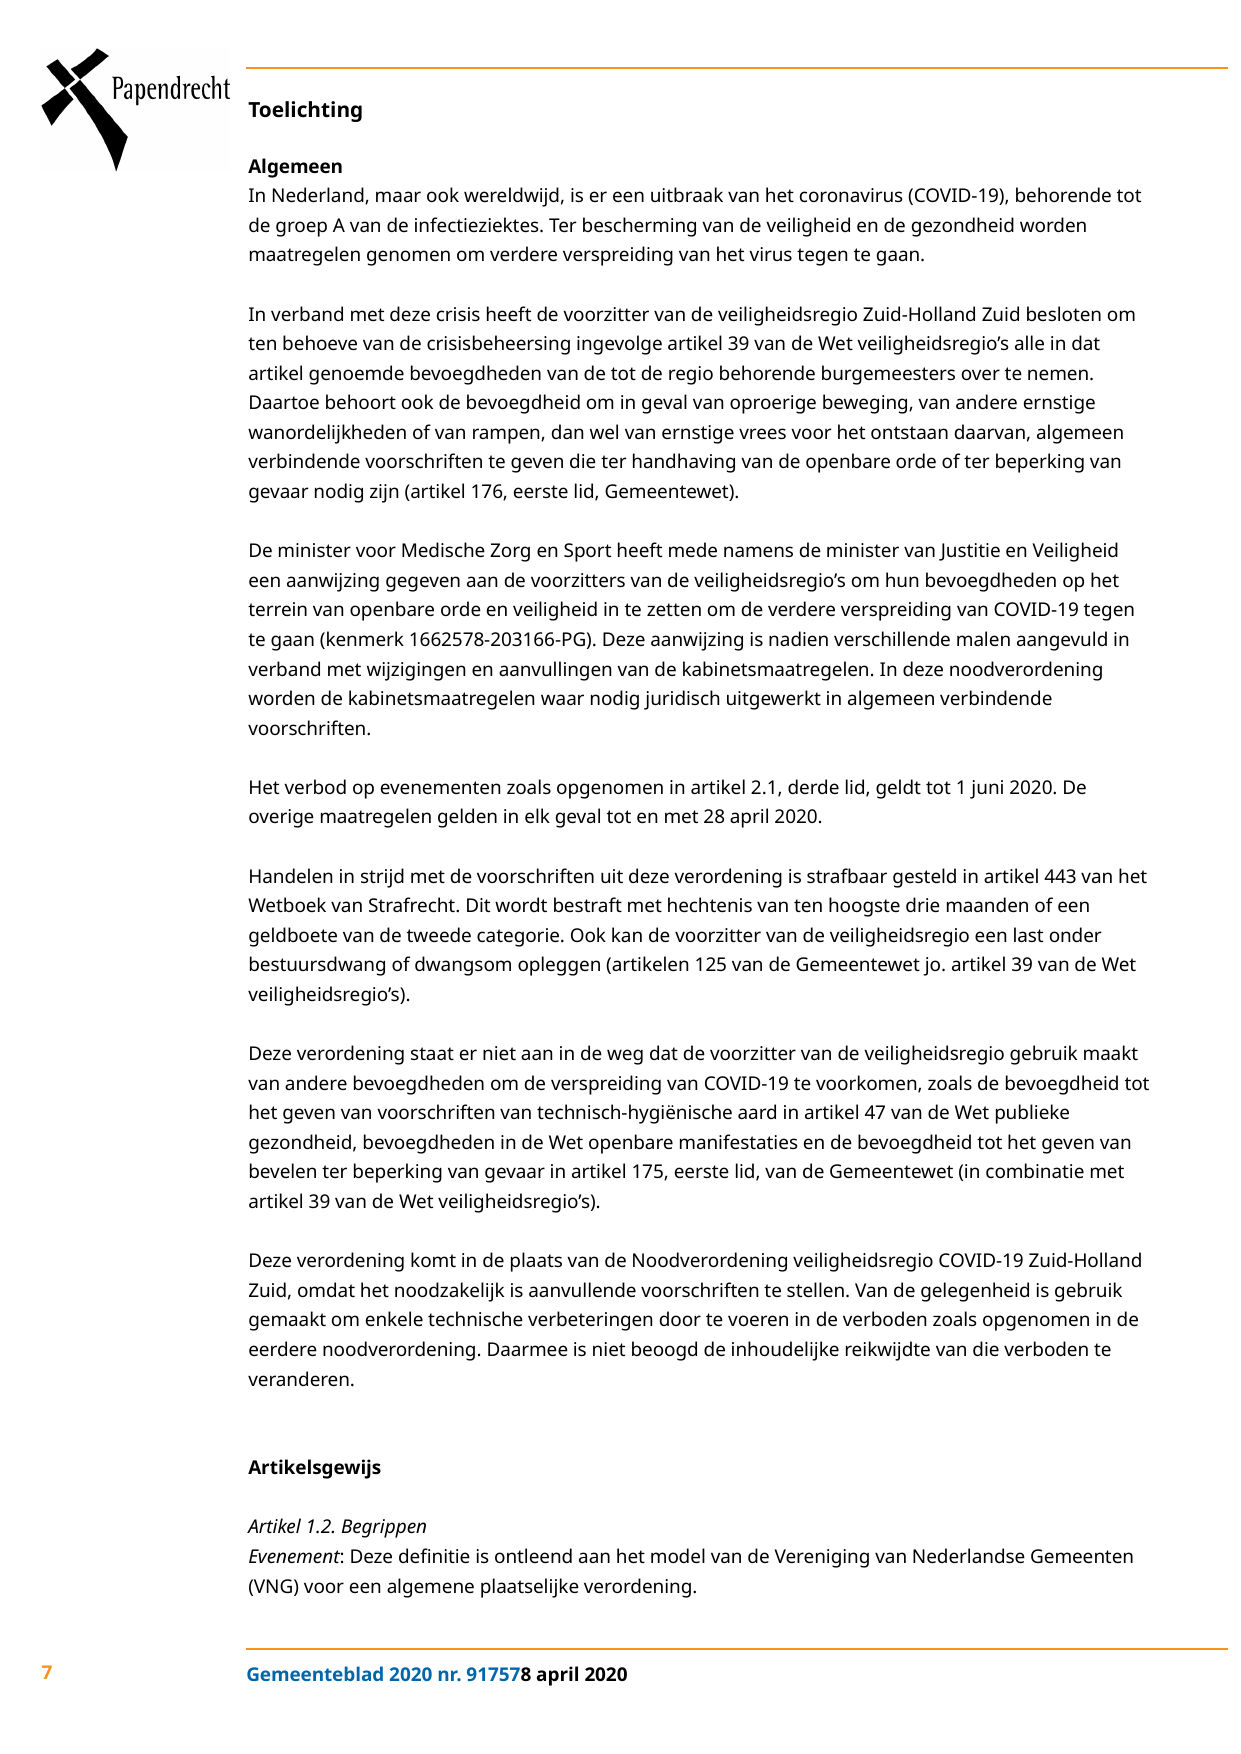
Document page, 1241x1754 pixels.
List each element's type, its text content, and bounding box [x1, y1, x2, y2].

text Artikel 1.2. Begrippen [248, 1514, 1152, 1539]
text Toelichting [248, 95, 1152, 123]
text Handelen in strijd met de voorschriften uit deze verordening is strafbaar gesteld in artikel 443 van het Wetboek van Strafrecht. Dit wordt bestraft met hechtenis van ten hoogste drie maanden of een geldboete van de tweede categorie. Ook kan de voorzitter van de veiligheidsregio een last onder bestuursdwang of dwangsom opleggen (artikelen 125 van de Gemeentewet jo. artikel 39 van de Wet veiligheidsregio’s). [248, 863, 1152, 1007]
text In verband met deze crisis heeft de voorzitter van de veiligheidsregio Zuid-Holland Zuid besloten om ten behoeve van de crisisbeheersing ingevolge artikel 39 van de Wet veiligheidsregio’s alle in dat artikel genoemde bevoegdheden van de tot de regio behorende burgemeesters over te nemen. Daartoe behoort ook de bevoegdheid om in geval van oproerige beweging, van andere ernstige wanordelijkheden of van rampen, dan wel van ernstige vrees voor het ontstaan daarvan, algemeen verbindende voorschriften te geven die ter handhaving van de openbare orde of ter beperking van gevaar nodig zijn (artikel 176, eerste lid, Gemeentewet). [248, 301, 1152, 504]
text Evenement: Deze definitie is ontleend aan het model van de Vereniging van Nederlandse Gemeenten (VNG) voor een algemene plaatselijke verordening. [248, 1543, 1152, 1599]
text Algemeen [248, 153, 1152, 179]
picture [41, 47, 231, 172]
text Deze verordening komt in de plaats van de Noodverordening veiligheidsregio COVID-19 Zuid-Holland Zuid, omdat het noodzakelijk is aanvullende voorschriften te stellen. Van de gelegenheid is gebruik gemaakt om enkele technische verbeteringen door te voeren in de verboden zoals opgenomen in de eerdere noodverordening. Daarmee is niet beoogd de inhoudelijke reikwijdte van die verboden te veranderen. [248, 1247, 1152, 1392]
text Artikelsgewijs [248, 1454, 1152, 1480]
text De minister voor Medische Zorg en Sport heeft mede namens de minister van Justitie en Veiligheid een aanwijzing gegeven aan de voorzitters van de veiligheidsregio’s om hun bevoegdheden op het terrein van openbare orde en veiligheid in te zetten om de verdere verspreiding van COVID-19 tegen te gaan (kenmerk 1662578-203166-PG). Deze aanwijzing is nadien verschillende malen aangevuld in verband met wijzigingen en aanvullingen van de kabinetsmaatregelen. In deze noodverordening worden de kabinetsmaatregelen waar nodig juridisch uitgewerkt in algemeen verbindende voorschriften. [248, 537, 1152, 741]
text In Nederland, maar ook wereldwijd, is er een uitbraak van het coronavirus (COVID-19), behorende tot de groep A van de infectieziektes. Ter bescherming van de veiligheid en de gezondheid worden maatregelen genomen om verdere verspreiding van het virus tegen te gaan. [248, 182, 1152, 267]
text Het verbod op evenementen zoals opgenomen in artikel 2.1, derde lid, geldt tot 1 juni 2020. De overige maatregelen gelden in elk geval tot en met 28 april 2020. [248, 774, 1152, 829]
text Deze verordening staat er niet aan in de weg dat de voorzitter van de veiligheidsregio gebruik maakt van andere bevoegdheden om de verspreiding van COVID-19 te voorkomen, zoals de bevoegdheid tot het geven van voorschriften van technisch-hygiënische aard in artikel 47 van de Wet publieke gezondheid, bevoegdheden in de Wet openbare manifestaties en de bevoegdheid tot het geven van bevelen ter beperking van gevaar in artikel 175, eerste lid, van de Gemeentewet (in combinatie met artikel 39 van de Wet veiligheidsregio’s). [248, 1040, 1152, 1214]
